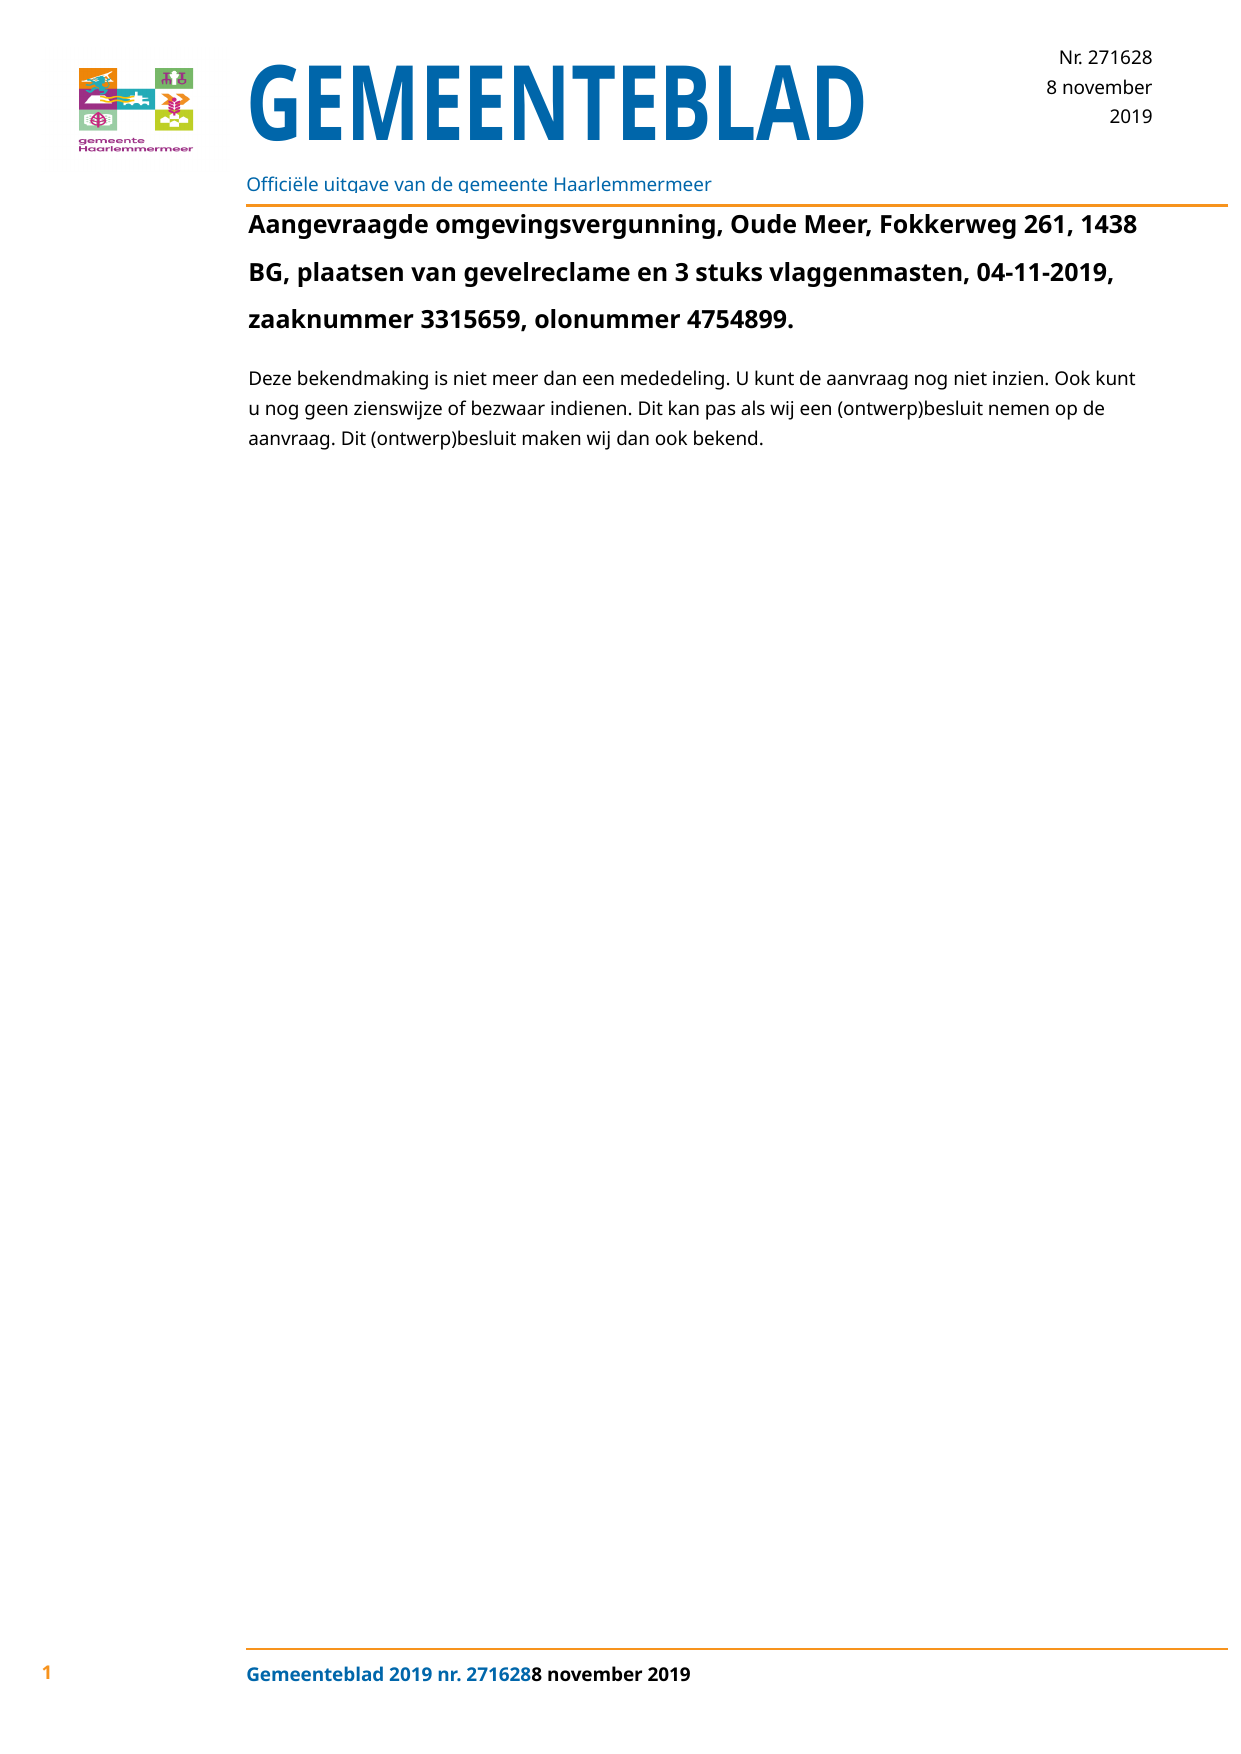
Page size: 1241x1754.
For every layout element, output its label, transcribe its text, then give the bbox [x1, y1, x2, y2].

picture [41, 47, 231, 172]
text Aangevraagde omgevingsvergunning, Oude Meer, Fokkerweg 261, 1438 BG, plaatsen van gevelreclame en 3 stuks vlaggenmasten, 04-11-2019, zaaknummer 3315659, olonummer 4754899. [248, 207, 1152, 336]
text Deze bekendmaking is niet meer dan een mededeling. U kunt de aanvraag nog niet inzien. Ook kunt u nog geen zienswijze of bezwaar indienen. Dit kan pas als wij een (ontwerp)besluit nemen op de aanvraag. Dit (ontwerp)besluit maken wij dan ook bekend. [248, 366, 1152, 450]
